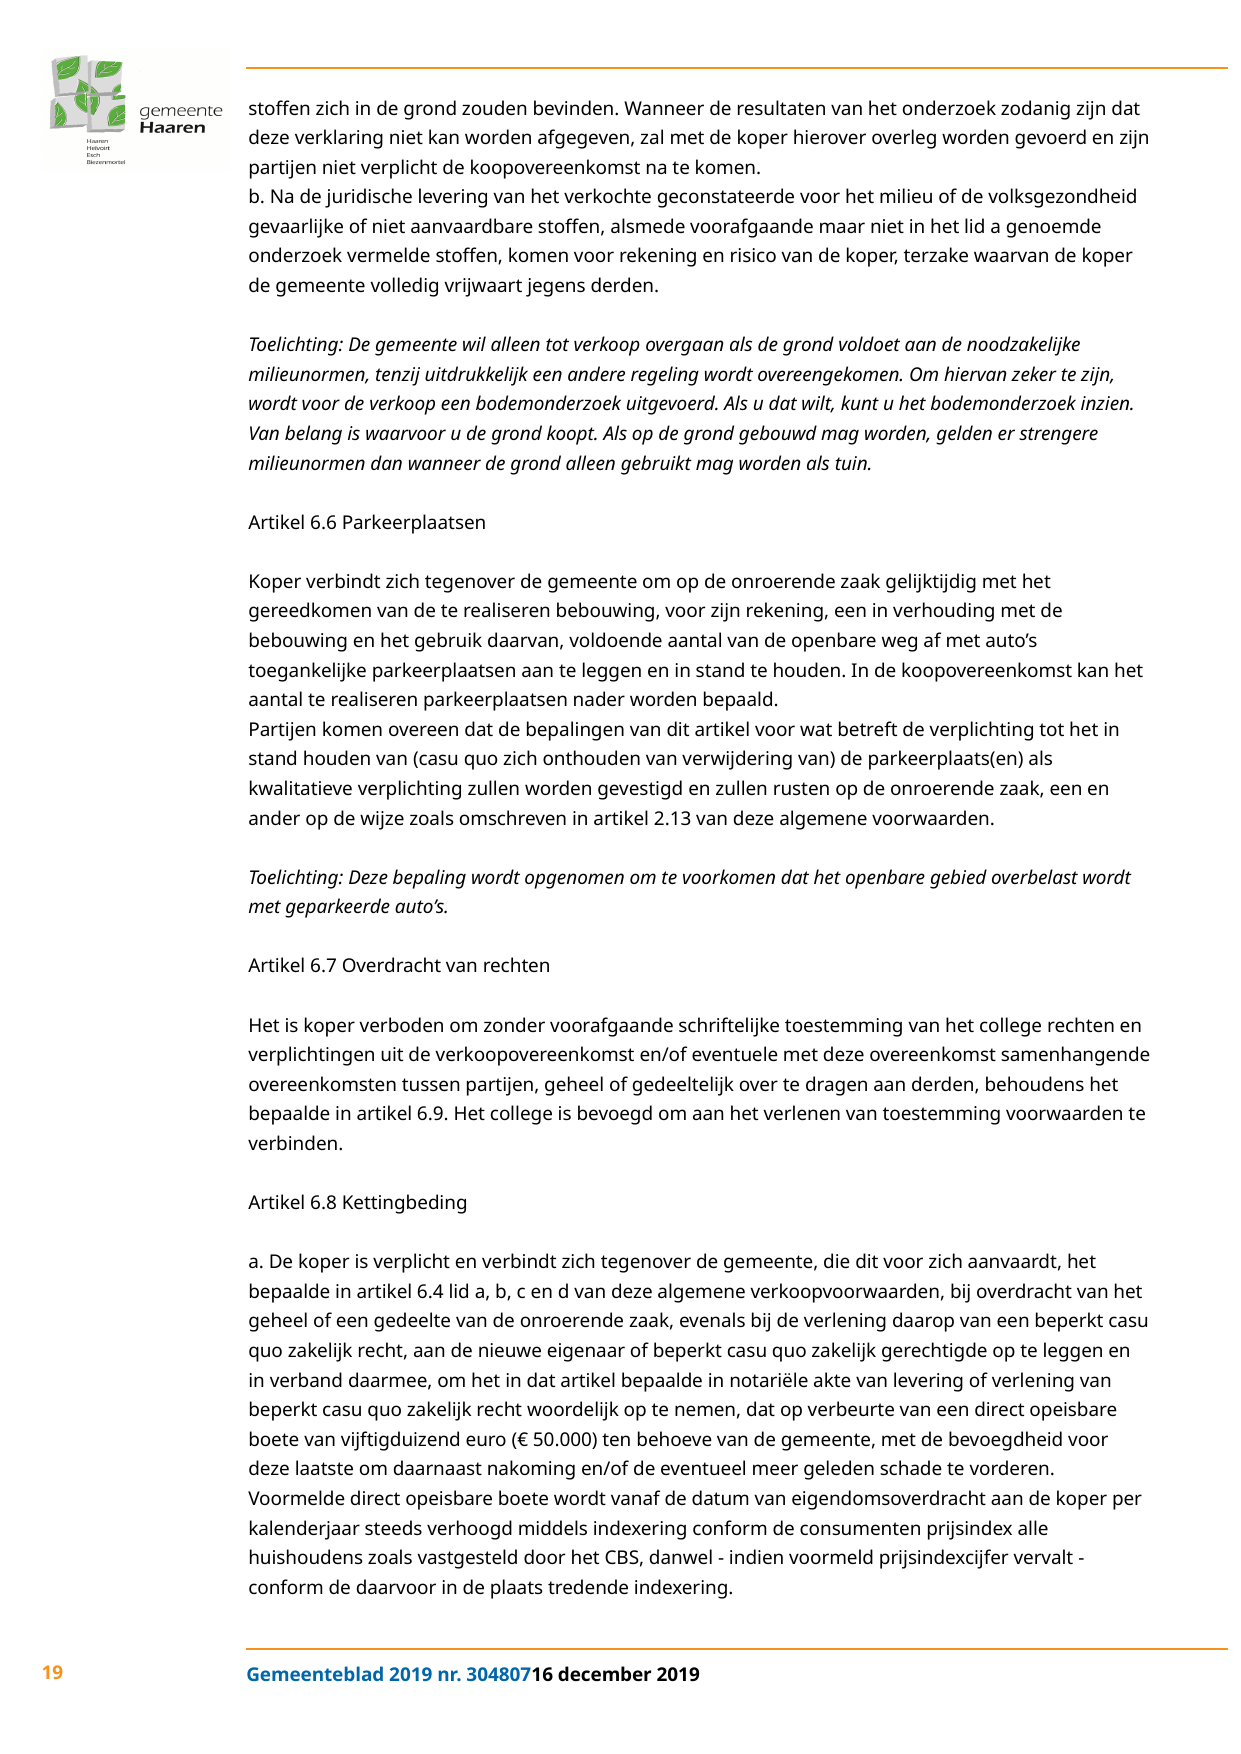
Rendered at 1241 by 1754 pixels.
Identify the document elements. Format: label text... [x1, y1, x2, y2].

text stoffen zich in de grond zouden bevinden. Wanneer de resultaten van het onderzoek zodanig zijn dat deze verklaring niet kan worden afgegeven, zal met de koper hierover overleg worden gevoerd en zijn partijen niet verplicht de koopovereenkomst na te komen. [248, 95, 1152, 180]
text Koper verbindt zich tegenover de gemeente om op de onroerende zaak gelijktijdig met het gereedkomen van de te realiseren bebouwing, voor zijn rekening, een in verhouding met de bebouwing en het gebruik daarvan, voldoende aantal van de openbare weg af met auto’s toegankelijke parkeerplaatsen aan te leggen en in stand te houden. In de koopovereenkomst kan het aantal te realiseren parkeerplaatsen nader worden bepaald. [248, 568, 1152, 712]
text Artikel 6.8 Kettingbeding [248, 1189, 1152, 1215]
text Artikel 6.6 Parkeerplaatsen [248, 509, 1152, 535]
text Het is koper verboden om zonder voorafgaande schriftelijke toestemming van het college rechten en verplichtingen uit de verkoopovereenkomst en/of eventuele met deze overeenkomst samenhangende overeenkomsten tussen partijen, geheel of gedeeltelijk over te dragen aan derden, behoudens het bepaalde in artikel 6.9. Het college is bevoegd om aan het verlenen van toestemming voorwaarden te verbinden. [248, 1012, 1152, 1156]
text b. Na de juridische levering van het verkochte geconstateerde voor het milieu of de volksgezondheid gevaarlijke of niet aanvaardbare stoffen, alsmede voorafgaande maar niet in het lid a genoemde onderzoek vermelde stoffen, komen voor rekening en risico van de koper, terzake waarvan de koper de gemeente volledig vrijwaart jegens derden. [248, 183, 1152, 298]
text Partijen komen overeen dat de bepalingen van dit artikel voor wat betreft de verplichting tot het in stand houden van (casu quo zich onthouden van verwijdering van) de parkeerplaats(en) als kwalitatieve verplichting zullen worden gevestigd en zullen rusten op de onroerende zaak, een en ander op de wijze zoals omschreven in artikel 2.13 van deze algemene voorwaarden. [248, 716, 1152, 831]
text Artikel 6.7 Overdracht van rechten [248, 953, 1152, 978]
text Toelichting: Deze bepaling wordt opgenomen om te voorkomen dat het openbare gebied overbelast wordt met geparkeerde auto’s. [248, 864, 1152, 919]
picture [41, 47, 231, 172]
text Toelichting: De gemeente wil alleen tot verkoop overgaan als de grond voldoet aan de noodzakelijke milieunormen, tenzij uitdrukkelijk een andere regeling wordt overeengekomen. Om hiervan zeker te zijn, wordt voor de verkoop een bodemonderzoek uitgevoerd. Als u dat wilt, kunt u het bodemonderzoek inzien. Van belang is waarvoor u de grond koopt. Als op de grond gebouwd mag worden, gelden er strengere milieunormen dan wanneer de grond alleen gebruikt mag worden als tuin. [248, 331, 1152, 476]
text Voormelde direct opeisbare boete wordt vanaf de datum van eigendomsoverdracht aan de koper per kalenderjaar steeds verhoogd middels indexering conform de consumenten prijsindex alle huishoudens zoals vastgesteld door het CBS, danwel - indien voormeld prijsindexcijfer vervalt - conform de daarvoor in de plaats tredende indexering. [248, 1485, 1152, 1600]
text a. De koper is verplicht en verbindt zich tegenover de gemeente, die dit voor zich aanvaardt, het bepaalde in artikel 6.4 lid a, b, c en d van deze algemene verkoopvoorwaarden, bij overdracht van het geheel of een gedeelte van de onroerende zaak, evenals bij de verlening daarop van een beperkt casu quo zakelijk recht, aan de nieuwe eigenaar of beperkt casu quo zakelijk gerechtigde op te leggen en in verband daarmee, om het in dat artikel bepaalde in notariële akte van levering of verlening van beperkt casu quo zakelijk recht woordelijk op te nemen, dat op verbeurte van een direct opeisbare boete van vijftigduizend euro (€ 50.000) ten behoeve van de gemeente, met de bevoegdheid voor deze laatste om daarnaast nakoming en/of de eventueel meer geleden schade te vorderen. [248, 1248, 1152, 1481]
